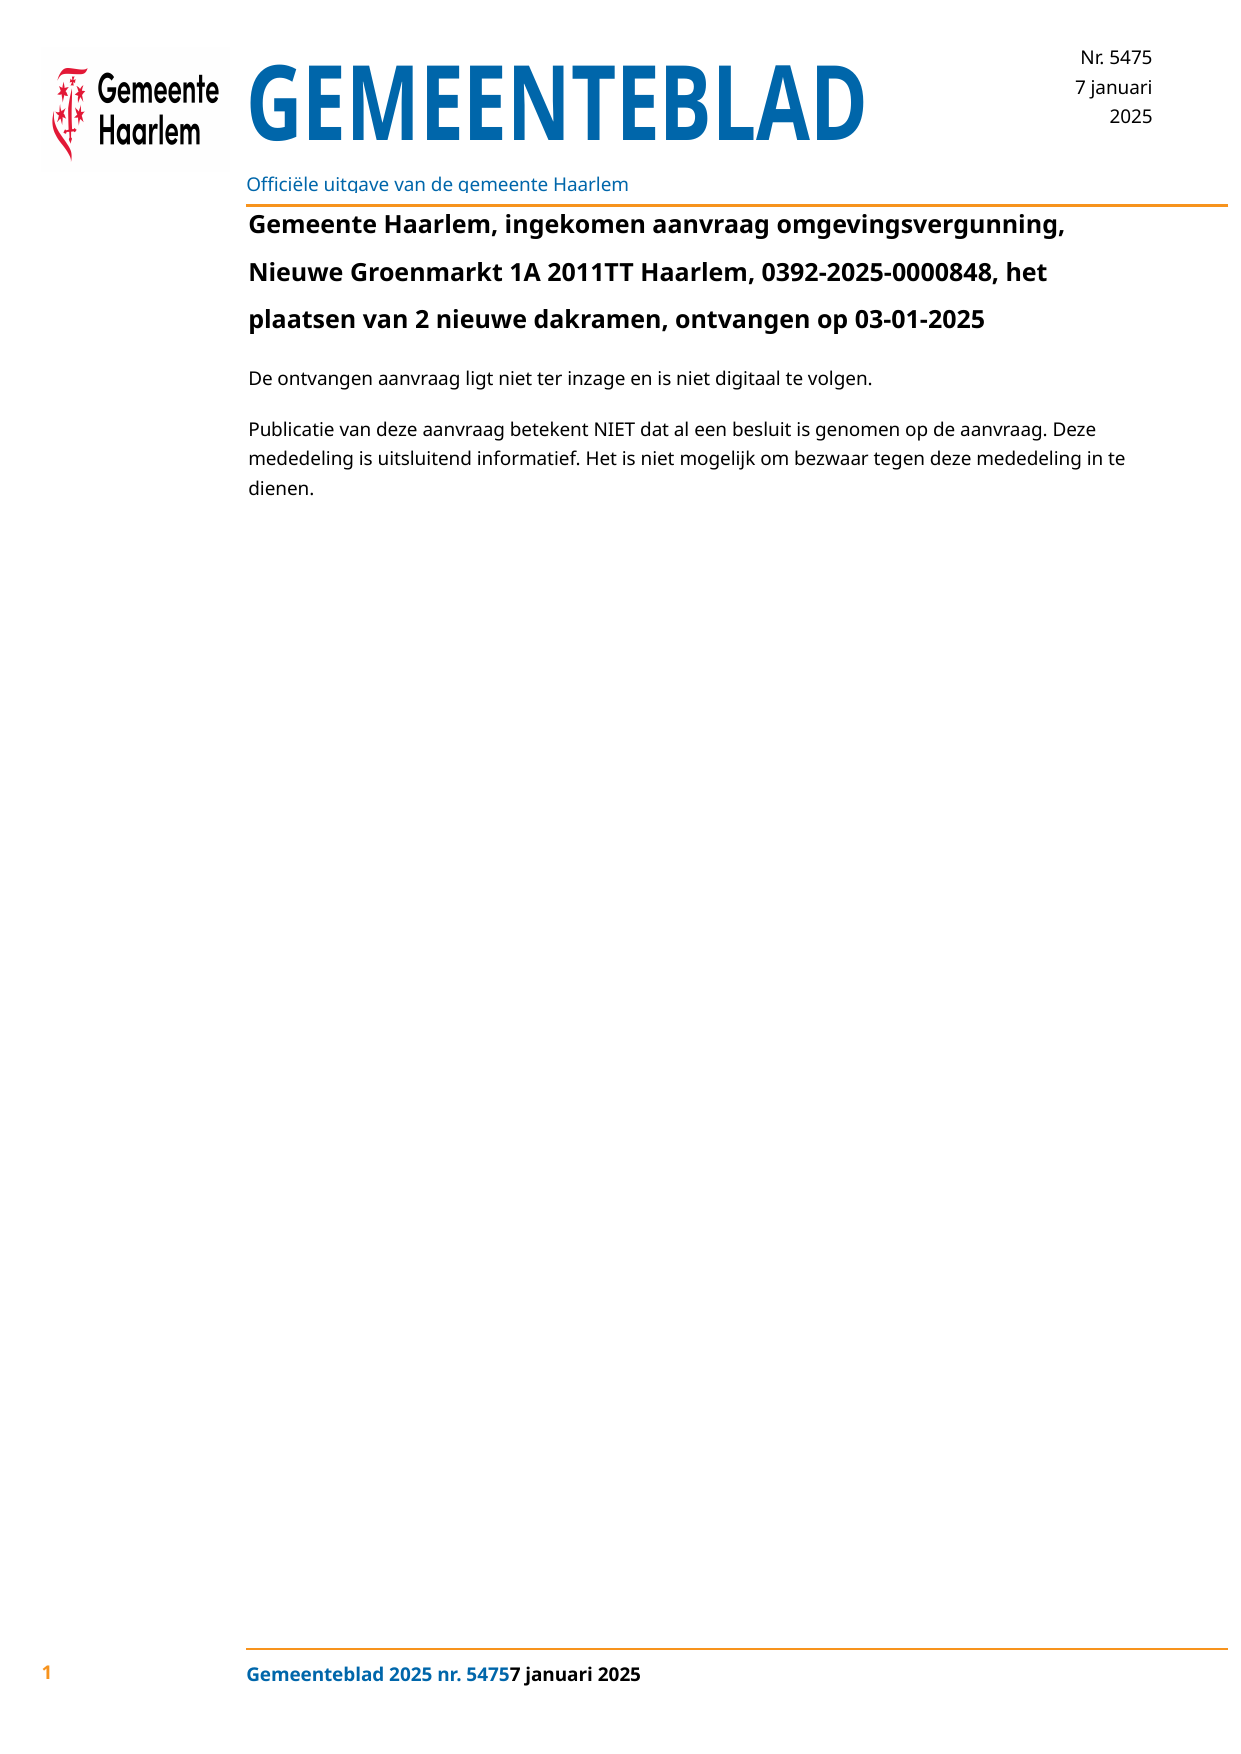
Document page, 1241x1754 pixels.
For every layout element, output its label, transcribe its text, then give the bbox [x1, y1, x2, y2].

text De ontvangen aanvraag ligt niet ter inzage en is niet digitaal te volgen. [248, 366, 1152, 391]
text Publicatie van deze aanvraag betekent NIET dat al een besluit is genomen op de aanvraag. Deze mededeling is uitsluitend informatief. Het is niet mogelijk om bezwaar tegen deze mededeling in te dienen. [248, 416, 1152, 501]
picture [41, 47, 231, 172]
text Gemeente Haarlem, ingekomen aanvraag omgevingsvergunning, Nieuwe Groenmarkt 1A 2011TT Haarlem, 0392-2025-0000848, het plaatsen van 2 nieuwe dakramen, ontvangen op 03-01-2025 [248, 207, 1152, 336]
